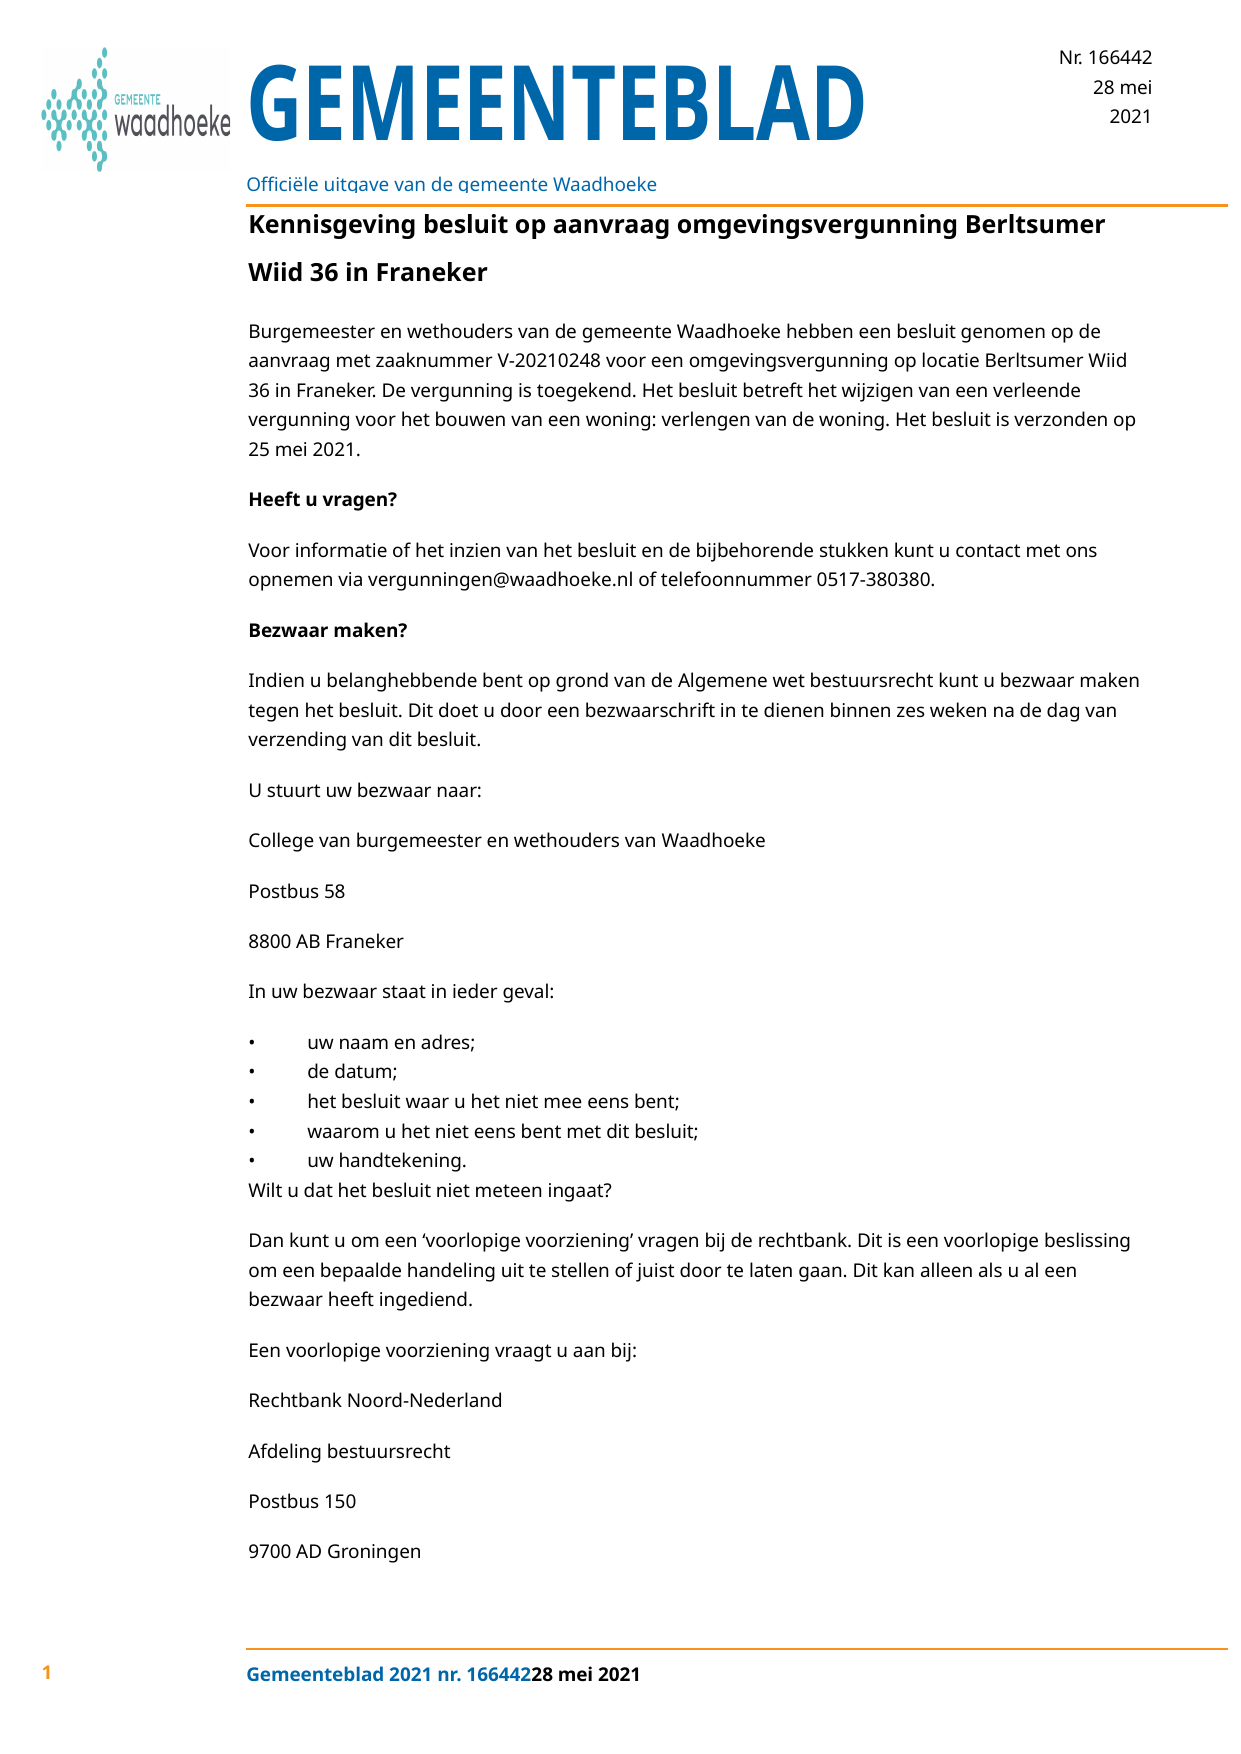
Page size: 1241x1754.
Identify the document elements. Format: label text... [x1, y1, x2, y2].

text Voor informatie of het inzien van het besluit en de bijbehorende stukken kunt u contact met ons opnemen via vergunningen@waadhoeke.nl of telefoonnummer 0517-380380. [248, 537, 1152, 592]
text Wilt u dat het besluit niet meteen ingaat? [248, 1177, 1152, 1203]
text College van burgemeester en wethouders van Waadhoeke [248, 827, 1152, 853]
list waarom u het niet eens bent met dit besluit; [248, 1118, 1152, 1144]
text Een voorlopige voorziening vraagt u aan bij: [248, 1337, 1152, 1363]
text Rechtbank Noord-Nederland [248, 1387, 1152, 1413]
text In uw bezwaar staat in ieder geval: [248, 979, 1152, 1004]
picture [41, 47, 231, 172]
list de datum; [248, 1059, 1152, 1084]
text Bezwaar maken? [248, 617, 1152, 643]
list uw handtekening. [248, 1147, 1152, 1173]
text Burgemeester en wethouders van de gemeente Waadhoeke hebben een besluit genomen op de aanvraag met zaaknummer V-20210248 voor een omgevingsvergunning op locatie Berltsumer Wiid 36 in Franeker. De vergunning is toegekend. Het besluit betreft het wijzigen van een verleende vergunning voor het bouwen van een woning: verlengen van de woning. Het besluit is verzonden op 25 mei 2021. [248, 318, 1152, 462]
text 8800 AB Franeker [248, 928, 1152, 954]
text Indien u belanghebbende bent op grond van de Algemene wet bestuursrecht kunt u bezwaar maken tegen het besluit. Dit doet u door een bezwaarschrift in te dienen binnen zes weken na de dag van verzending van dit besluit. [248, 667, 1152, 752]
list uw naam en adres; [248, 1029, 1152, 1055]
text Afdeling bestuursrecht [248, 1438, 1152, 1464]
text Dan kunt u om een ‘voorlopige voorziening’ vragen bij de rechtbank. Dit is een voorlopige beslissing om een bepaalde handeling uit te stellen of juist door te laten gaan. Dit kan alleen als u al een bezwaar heeft ingediend. [248, 1227, 1152, 1312]
text Postbus 150 [248, 1488, 1152, 1514]
text Kennisgeving besluit op aanvraag omgevingsvergunning Berltsumer Wiid 36 in Franeker [248, 207, 1152, 288]
list het besluit waar u het niet mee eens bent; [248, 1088, 1152, 1114]
text Postbus 58 [248, 878, 1152, 904]
text U stuurt uw bezwaar naar: [248, 777, 1152, 803]
text Heeft u vragen? [248, 487, 1152, 512]
text 9700 AD Groningen [248, 1539, 1152, 1564]
